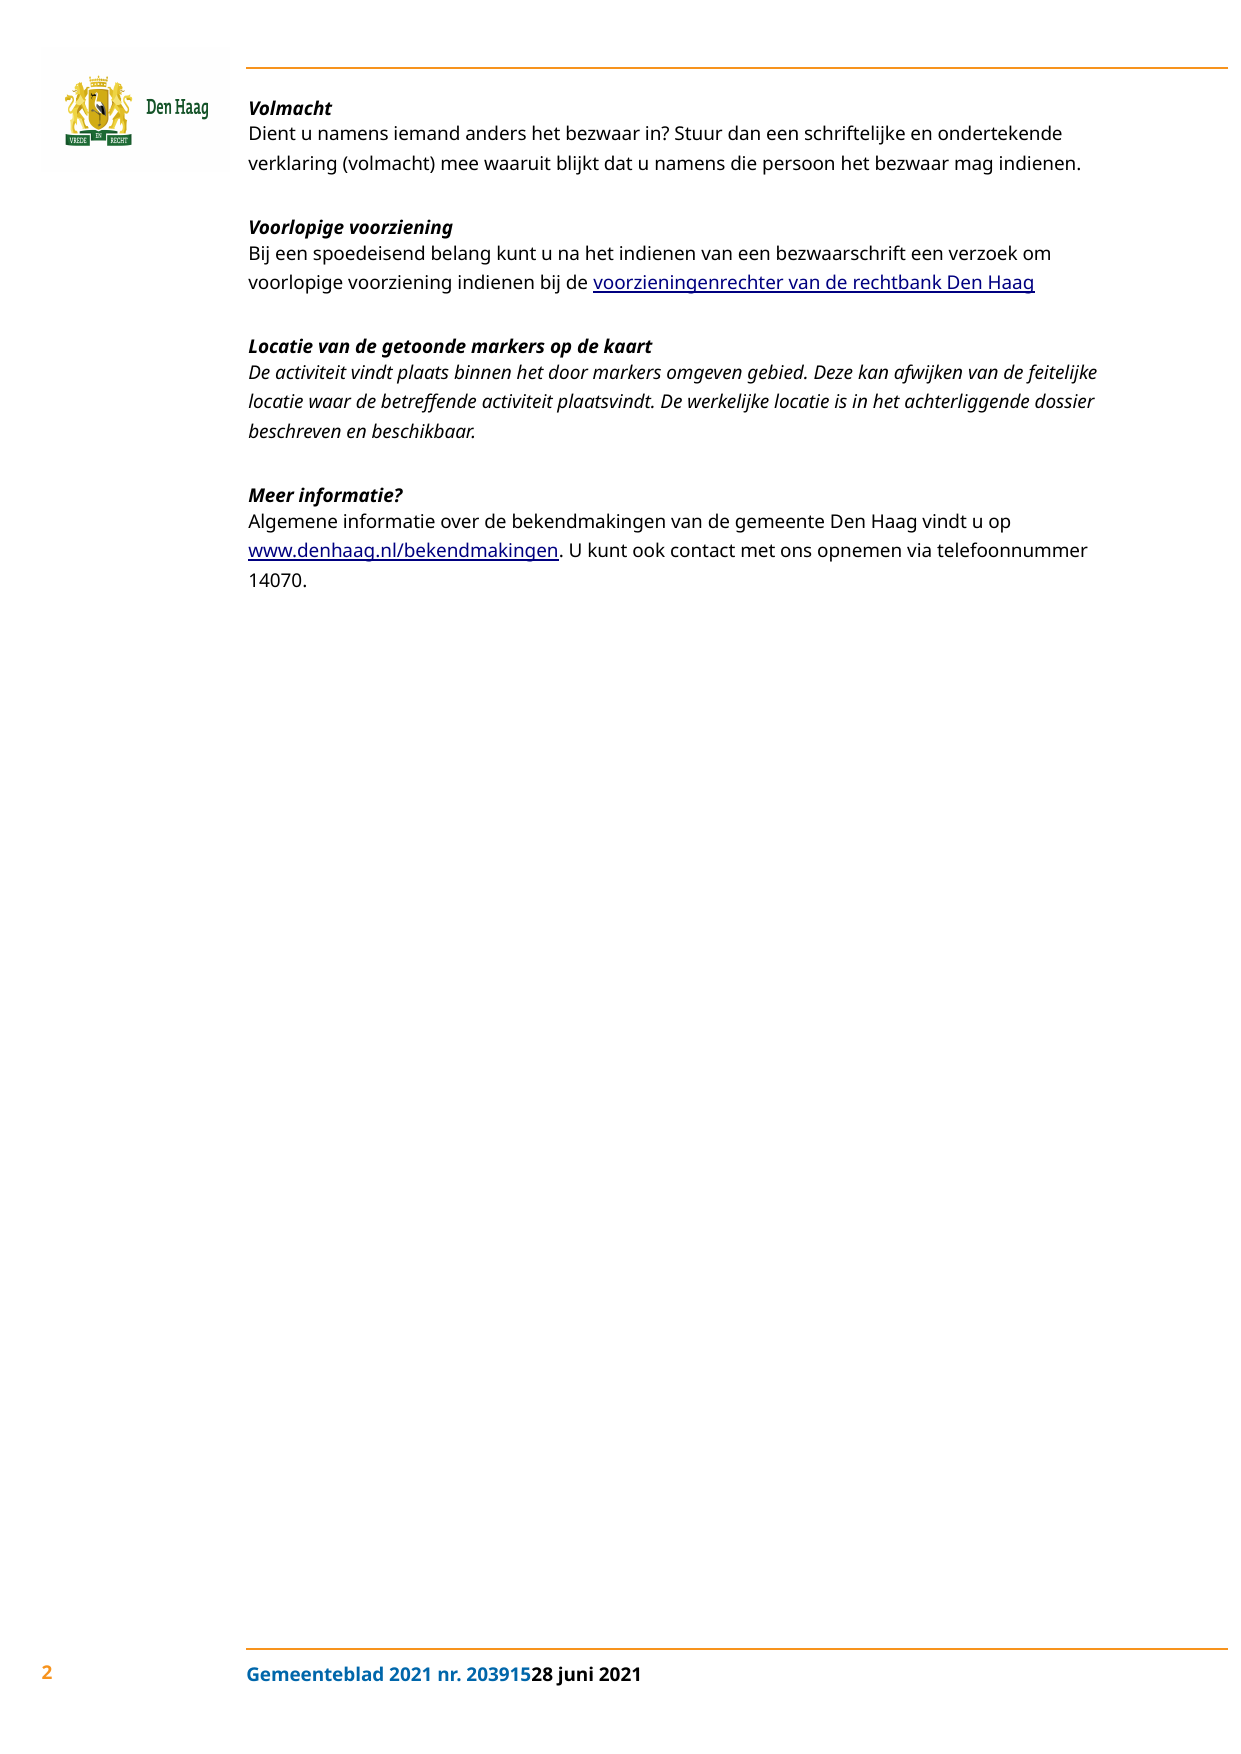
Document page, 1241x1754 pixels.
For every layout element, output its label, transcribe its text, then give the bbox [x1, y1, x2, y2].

text De activiteit vindt plaats binnen het door markers omgeven gebied. Deze kan afwijken van de feitelijke locatie waar de betreffende activiteit plaatsvindt. De werkelijke locatie is in het achterliggende dossier beschreven en beschikbaar. [248, 359, 1152, 444]
text Bij een spoedeisend belang kunt u na het indienen van een bezwaarschrift een verzoek om voorlopige voorziening indienen bij de voorzieningenrechter van de rechtbank Den Haag [248, 240, 1152, 295]
text Locatie van de getoonde markers op de kaart [248, 333, 1152, 359]
text Voorlopige voorziening [248, 214, 1152, 240]
text Meer informatie? [248, 482, 1152, 508]
text Dient u namens iemand anders het bezwaar in? Stuur dan een schriftelijke en ondertekende verklaring (volmacht) mee waaruit blijkt dat u namens die persoon het bezwaar mag indienen. [248, 121, 1152, 176]
picture [41, 47, 231, 172]
text Algemene informatie over de bekendmakingen van de gemeente Den Haag vindt u op www.denhaag.nl/bekendmakingen. U kunt ook contact met ons opnemen via telefoonnummer 14070. [248, 508, 1152, 593]
text Volmacht [248, 95, 1152, 121]
